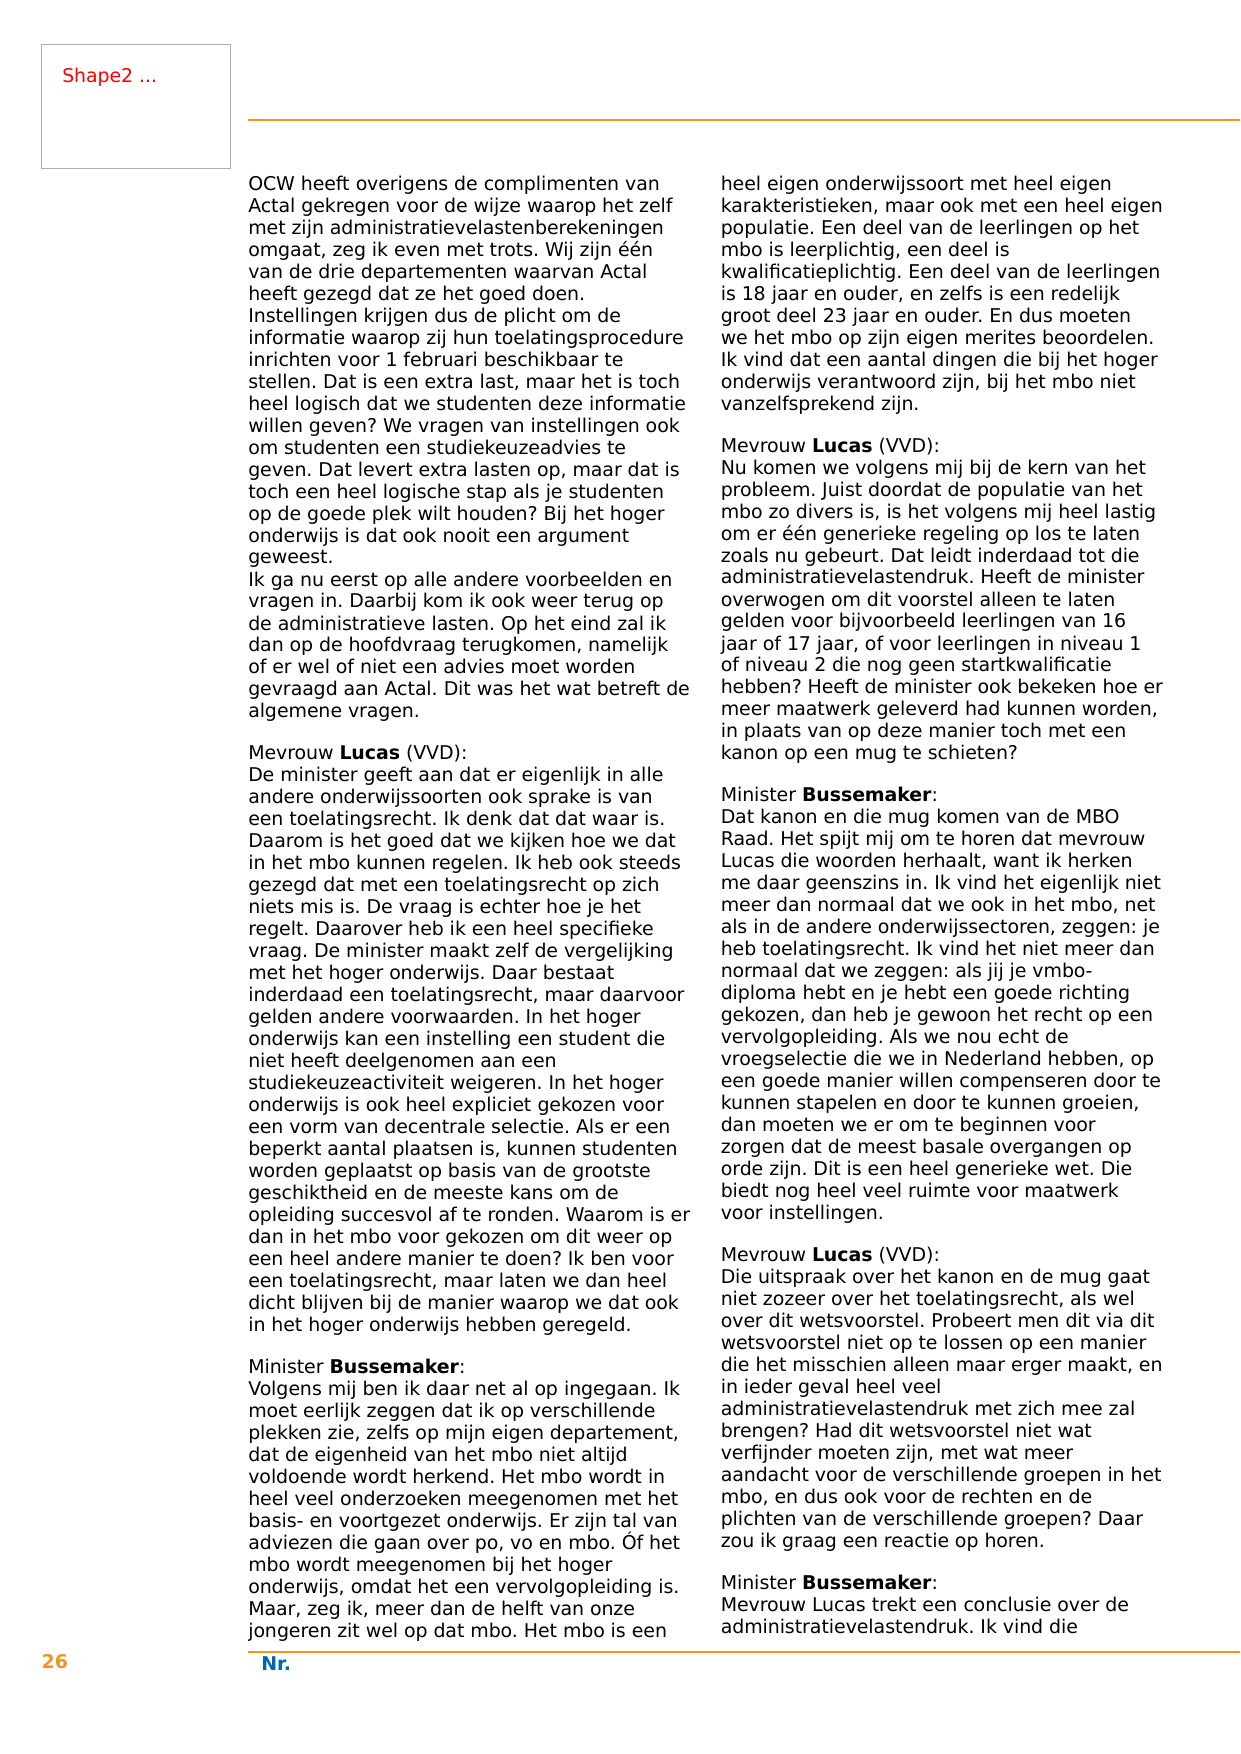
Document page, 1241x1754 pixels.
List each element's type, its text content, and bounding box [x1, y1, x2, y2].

text Volgens mij ben ik daar net al op ingegaan. Ik moet eerlijk zeggen dat ik op verschillende plekken zie, zelfs op mijn eigen departement, dat de eigenheid van het mbo niet altijd voldoende wordt herkend. Het mbo wordt in heel veel onderzoeken meegenomen met het basis- en voortgezet onderwijs. Er zijn tal van adviezen die gaan over po, vo en mbo. Óf het mbo wordt meegenomen bij het hoger onderwijs, omdat het een vervolgopleiding is. Maar, zeg ik, meer dan de helft van onze jongeren zit wel op dat mbo. Het mbo is een [248, 1378, 691, 1641]
text Mevrouw Lucas (VVD): [721, 434, 1163, 457]
text De minister geeft aan dat er eigenlijk in alle andere onderwijssoorten ook sprake is van een toelatingsrecht. Ik denk dat dat waar is. Daarom is het goed dat we kijken hoe we dat in het mbo kunnen regelen. Ik heb ook steeds gezegd dat met een toelatingsrecht op zich niets mis is. De vraag is echter hoe je het regelt. Daarover heb ik een heel specifieke vraag. De minister maakt zelf de vergelijking met het hoger onderwijs. Daar bestaat inderdaad een toelatingsrecht, maar daarvoor gelden andere voorwaarden. In het hoger onderwijs kan een instelling een student die niet heeft deelgenomen aan een studiekeuzeactiviteit weigeren. In het hoger onderwijs is ook heel expliciet gekozen voor een vorm van decentrale selectie. Als er een beperkt aantal plaatsen is, kunnen studenten worden geplaatst op basis van de grootste geschiktheid en de meeste kans om de opleiding succesvol af te ronden. Waarom is er dan in het mbo voor gekozen om dit weer op een heel andere manier te doen? Ik ben voor een toelatingsrecht, maar laten we dan heel dicht blijven bij de manier waarop we dat ook in het hoger onderwijs hebben geregeld. [248, 764, 691, 1336]
text Instellingen krijgen dus de plicht om de informatie waarop zij hun toelatingsprocedure inrichten voor 1 februari beschikbaar te stellen. Dat is een extra last, maar het is toch heel logisch dat we studenten deze informatie willen geven? We vragen van instellingen ook om studenten een studiekeuzeadvies te geven. Dat levert extra lasten op, maar dat is toch een heel logische stap als je studenten op de goede plek wilt houden? Bij het hoger onderwijs is dat ook nooit een argument geweest. [248, 305, 691, 568]
text Mevrouw Lucas trekt een conclusie over de administratievelastendruk. Ik vind die [721, 1593, 1163, 1637]
text Minister Bussemaker: [721, 1572, 1163, 1593]
text heel eigen onderwijssoort met heel eigen karakteristieken, maar ook met een heel eigen populatie. Een deel van de leerlingen op het mbo is leerplichtig, een deel is kwalificatieplichtig. Een deel van de leerlingen is 18 jaar en ouder, en zelfs is een redelijk groot deel 23 jaar en ouder. En dus moeten we het mbo op zijn eigen merites beoordelen. Ik vind dat een aantal dingen die bij het hoger onderwijs verantwoord zijn, bij het mbo niet vanzelfsprekend zijn. [721, 173, 1163, 414]
text Minister Bussemaker: [248, 1356, 691, 1378]
text Die uitspraak over het kanon en de mug gaat niet zozeer over het toelatingsrecht, als wel over dit wetsvoorstel. Probeert men dit via dit wetsvoorstel niet op te lossen op een manier die het misschien alleen maar erger maakt, en in ieder geval heel veel administratievelastendruk met zich mee zal brengen? Had dit wetsvoorstel niet wat verfijnder moeten zijn, met wat meer aandacht voor de verschillende groepen in het mbo, en dus ook voor de rechten en de plichten van de verschillende groepen? Daar zou ik graag een reactie op horen. [721, 1266, 1163, 1552]
text Mevrouw Lucas (VVD): [248, 742, 691, 764]
text Ik ga nu eerst op alle andere voorbeelden en vragen in. Daarbij kom ik ook weer terug op de administratieve lasten. Op het eind zal ik dan op de hoofdvraag terugkomen, namelijk of er wel of niet een advies moet worden gevraagd aan Actal. Dit was het wat betreft de algemene vragen. [248, 568, 691, 722]
text Minister Bussemaker: [721, 784, 1163, 806]
text Dat kanon en die mug komen van de MBO Raad. Het spijt mij om te horen dat mevrouw Lucas die woorden herhaalt, want ik herken me daar geenszins in. Ik vind het eigenlijk niet meer dan normaal dat we ook in het mbo, net als in de andere onderwijssectoren, zeggen: je heb toelatingsrecht. Ik vind het niet meer dan normaal dat we zeggen: als jij je vmbo-diploma hebt en je hebt een goede richting gekozen, dan heb je gewoon het recht op een vervolgopleiding. Als we nou echt de vroegselectie die we in Nederland hebben, op een goede manier willen compenseren door te kunnen stapelen en door te kunnen groeien, dan moeten we er om te beginnen voor zorgen dat de meest basale overgangen op orde zijn. Dit is een heel generieke wet. Die biedt nog heel veel ruimte voor maatwerk voor instellingen. [721, 806, 1163, 1224]
text Nu komen we volgens mij bij de kern van het probleem. Juist doordat de populatie van het mbo zo divers is, is het volgens mij heel lastig om er één generieke regeling op los te laten zoals nu gebeurt. Dat leidt inderdaad tot die administratievelastendruk. Heeft de minister overwogen om dit voorstel alleen te laten gelden voor bijvoorbeeld leerlingen van 16 jaar of 17 jaar, of voor leerlingen in niveau 1 of niveau 2 die nog geen startkwalificatie hebben? Heeft de minister ook bekeken hoe er meer maatwerk geleverd had kunnen worden, in plaats van op deze manier toch met een kanon op een mug te schieten? [721, 457, 1163, 764]
text Mevrouw Lucas (VVD): [721, 1244, 1163, 1266]
text OCW heeft overigens de complimenten van Actal gekregen voor de wijze waarop het zelf met zijn administratievelastenberekeningen omgaat, zeg ik even met trots. Wij zijn één van de drie departementen waarvan Actal heeft gezegd dat ze het goed doen. [248, 173, 691, 305]
